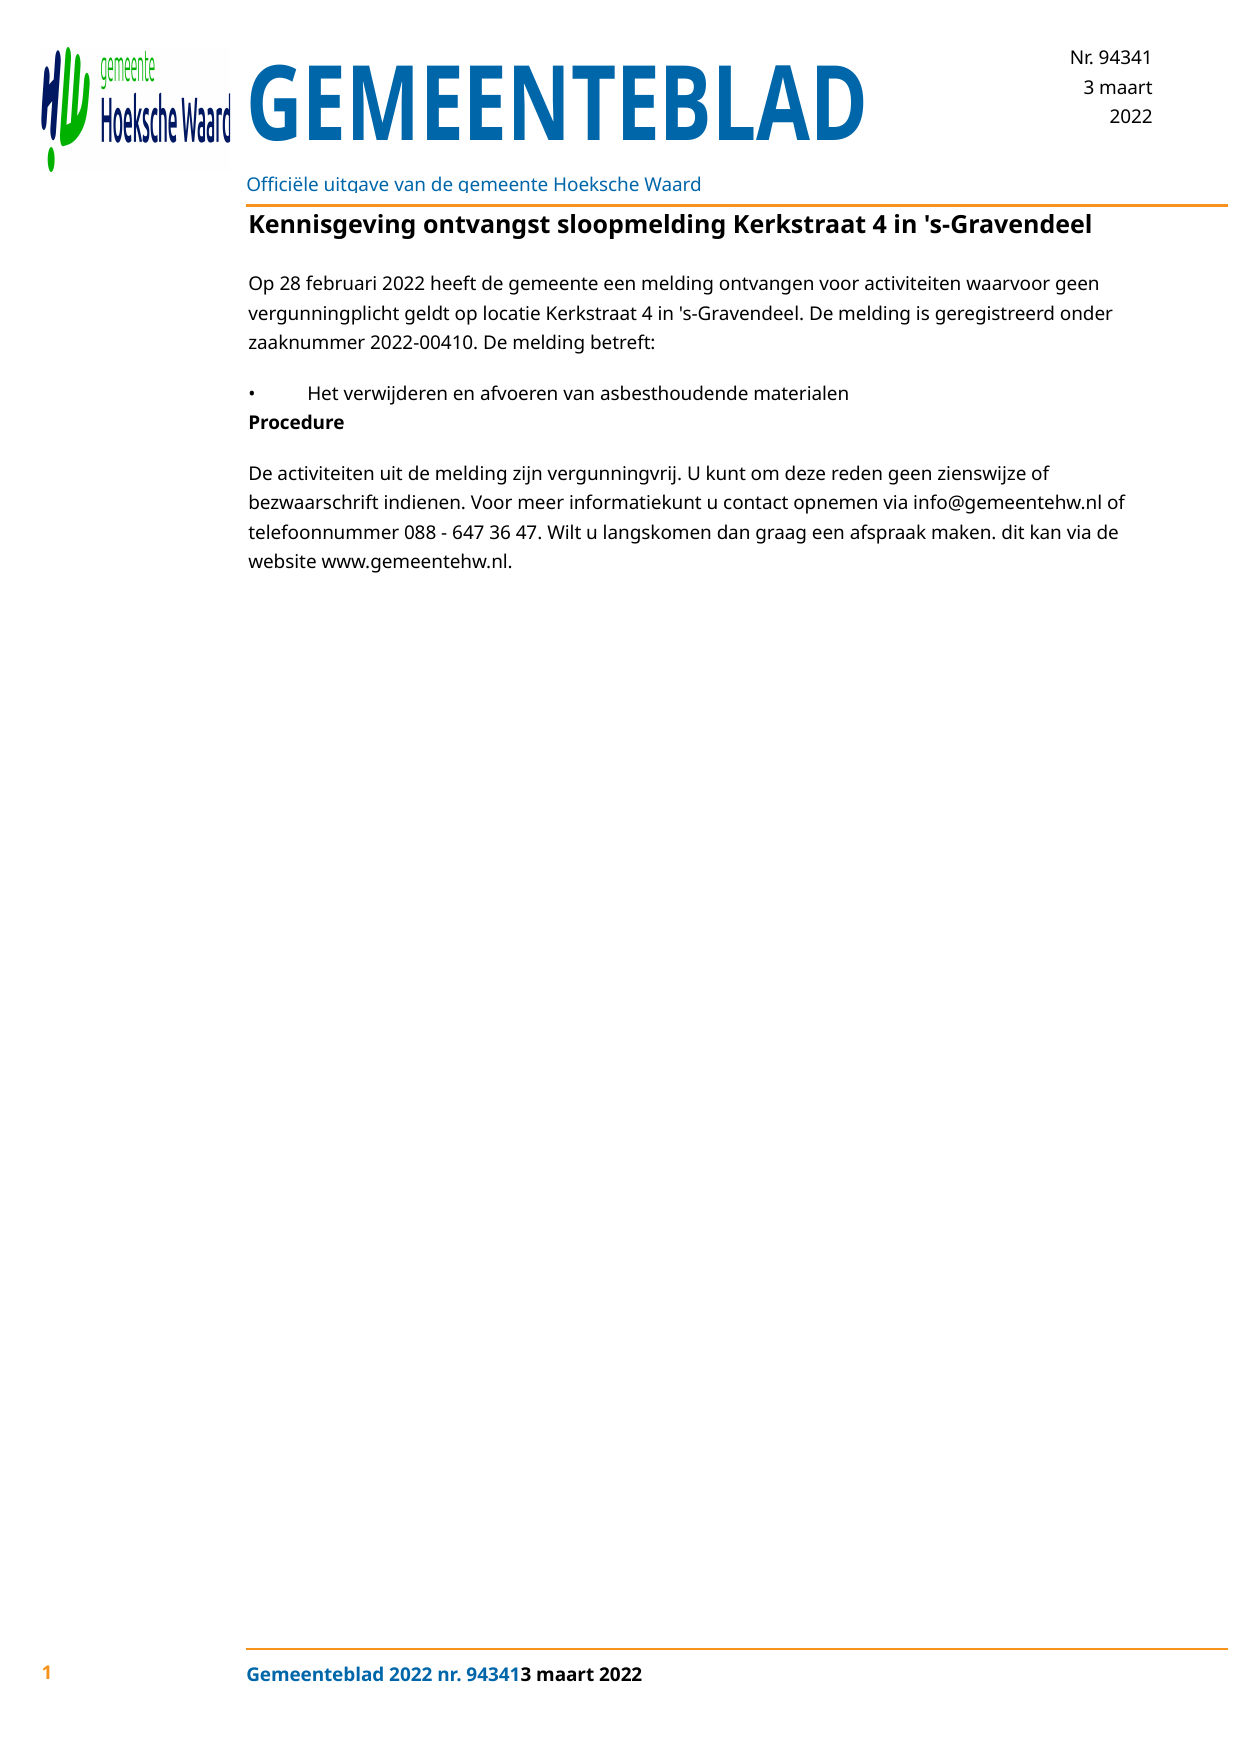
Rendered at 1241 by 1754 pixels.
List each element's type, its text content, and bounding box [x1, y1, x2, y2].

text De activiteiten uit de melding zijn vergunningvrij. U kunt om deze reden geen zienswijze of bezwaarschrift indienen. Voor meer informatiekunt u contact opnemen via info@gemeentehw.nl of telefoonnummer 088 - 647 36 47. Wilt u langskomen dan graag een afspraak maken. dit kan via de website www.gemeentehw.nl. [248, 460, 1152, 574]
text Procedure [248, 409, 1152, 435]
text Op 28 februari 2022 heeft de gemeente een melding ontvangen voor activiteiten waarvoor geen vergunningplicht geldt op locatie Kerkstraat 4 in 's-Gravendeel. De melding is geregistreerd onder zaaknummer 2022-00410. De melding betreft: [248, 270, 1152, 355]
list Het verwijderen en afvoeren van asbesthoudende materialen [248, 380, 1152, 406]
picture [41, 47, 231, 172]
text Kennisgeving ontvangst sloopmelding Kerkstraat 4 in 's-Gravendeel [248, 207, 1152, 241]
